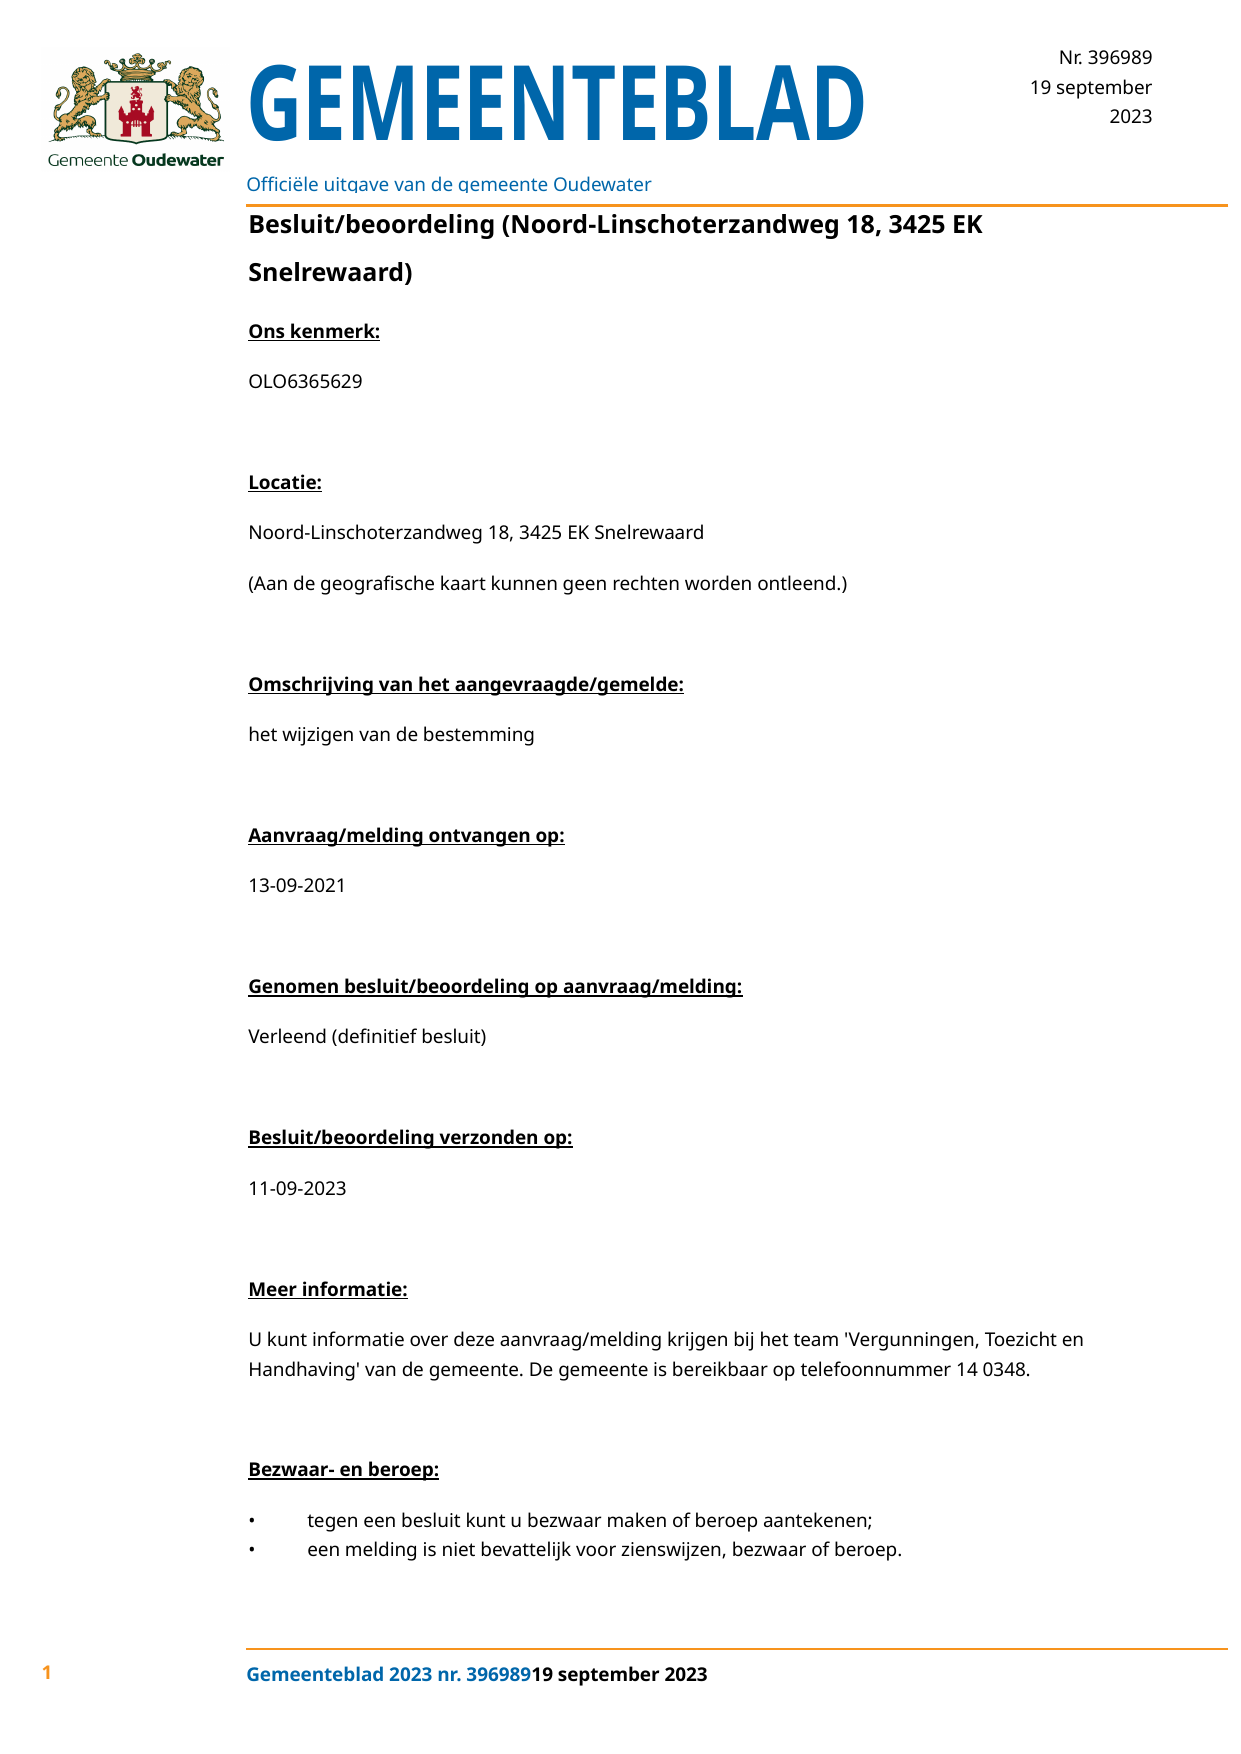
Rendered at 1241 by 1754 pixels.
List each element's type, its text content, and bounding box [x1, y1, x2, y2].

picture [41, 47, 231, 172]
list tegen een besluit kunt u bezwaar maken of beroep aantekenen; [248, 1507, 1152, 1533]
text Aanvraag/melding ontvangen op: [248, 822, 1152, 848]
text Locatie: [248, 469, 1152, 495]
text Verleend (definitief besluit) [248, 1024, 1152, 1049]
text 13-09-2021 [248, 872, 1152, 898]
text Noord-Linschoterzandweg 18, 3425 EK Snelrewaard [248, 519, 1152, 545]
text Genomen besluit/beoordeling op aanvraag/melding: [248, 973, 1152, 999]
text (Aan de geografische kaart kunnen geen rechten worden ontleend.) [248, 570, 1152, 596]
text Bezwaar- en beroep: [248, 1457, 1152, 1482]
text U kunt informatie over deze aanvraag/melding krijgen bij het team 'Vergunningen, Toezicht en Handhaving' van de gemeente. De gemeente is bereikbaar op telefoonnummer 14 0348. [248, 1326, 1152, 1382]
text het wijzigen van de bestemming [248, 721, 1152, 747]
text Meer informatie: [248, 1276, 1152, 1302]
list een melding is niet bevattelijk voor zienswijzen, bezwaar of beroep. [248, 1537, 1152, 1562]
text 11-09-2023 [248, 1175, 1152, 1201]
text Omschrijving van het aangevraagde/gemelde: [248, 671, 1152, 697]
text Besluit/beoordeling (Noord-Linschoterzandweg 18, 3425 EK Snelrewaard) [248, 207, 1152, 288]
text OLO6365629 [248, 368, 1152, 394]
text Besluit/beoordeling verzonden op: [248, 1124, 1152, 1150]
text Ons kenmerk: [248, 318, 1152, 344]
